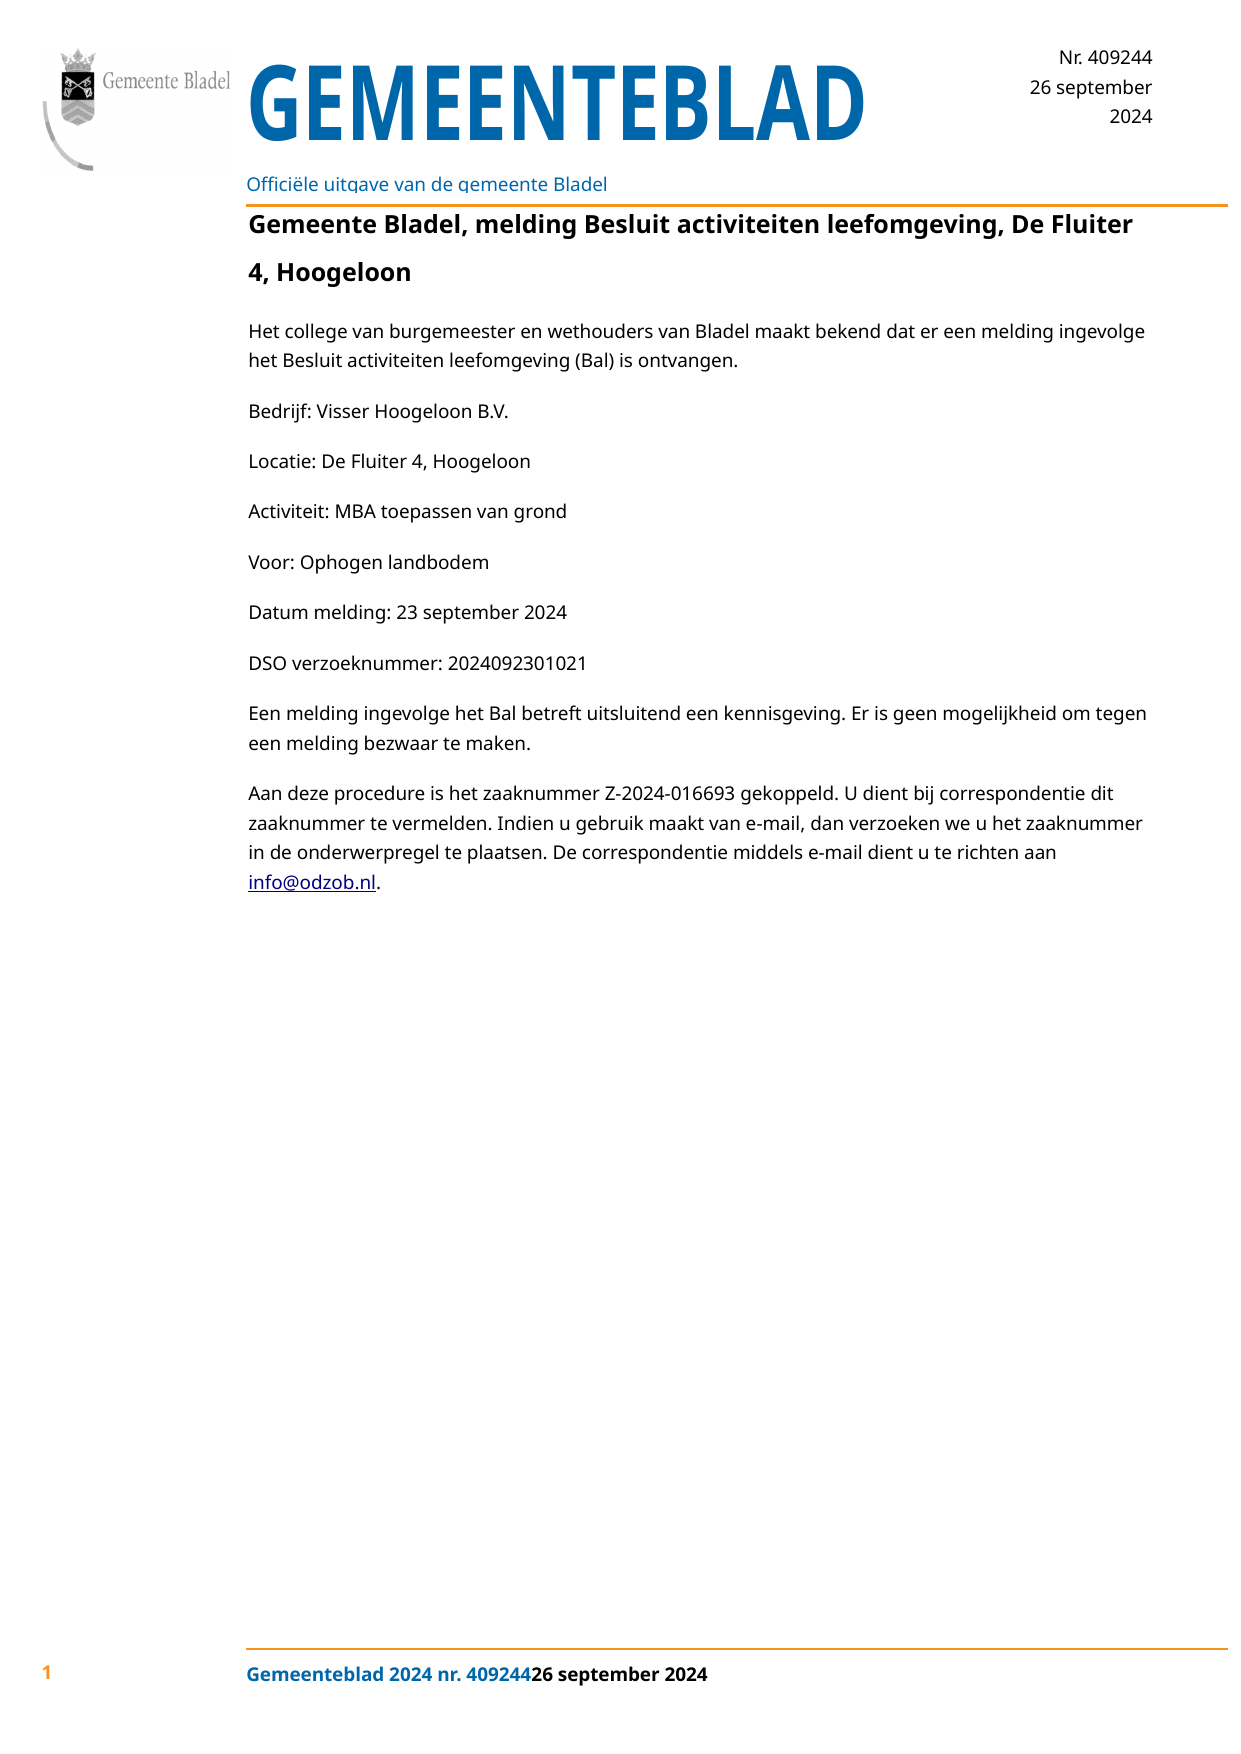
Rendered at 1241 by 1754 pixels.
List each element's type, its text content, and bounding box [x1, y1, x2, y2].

text Het college van burgemeester en wethouders van Bladel maakt bekend dat er een melding ingevolge het Besluit activiteiten leefomgeving (Bal) is ontvangen. [248, 318, 1152, 373]
text Voor: Ophogen landbodem [248, 549, 1152, 575]
text Een melding ingevolge het Bal betreft uitsluitend een kennisgeving. Er is geen mogelijkheid om tegen een melding bezwaar te maken. [248, 700, 1152, 756]
text Activiteit: MBA toepassen van grond [248, 499, 1152, 524]
text Bedrijf: Visser Hoogeloon B.V. [248, 398, 1152, 424]
picture [41, 47, 231, 172]
text Gemeente Bladel, melding Besluit activiteiten leefomgeving, De Fluiter 4, Hoogeloon [248, 207, 1152, 288]
text Aan deze procedure is het zaaknummer Z-2024-016693 gekoppeld. U dient bij correspondentie dit zaaknummer te vermelden. Indien u gebruik maakt van e-mail, dan verzoeken we u het zaaknummer in de onderwerpregel te plaatsen. De correspondentie middels e-mail dient u te richten aan info@odzob.nl. [248, 780, 1152, 895]
text DSO verzoeknummer: 2024092301021 [248, 650, 1152, 676]
text Locatie: De Fluiter 4, Hoogeloon [248, 448, 1152, 474]
text Datum melding: 23 september 2024 [248, 599, 1152, 625]
